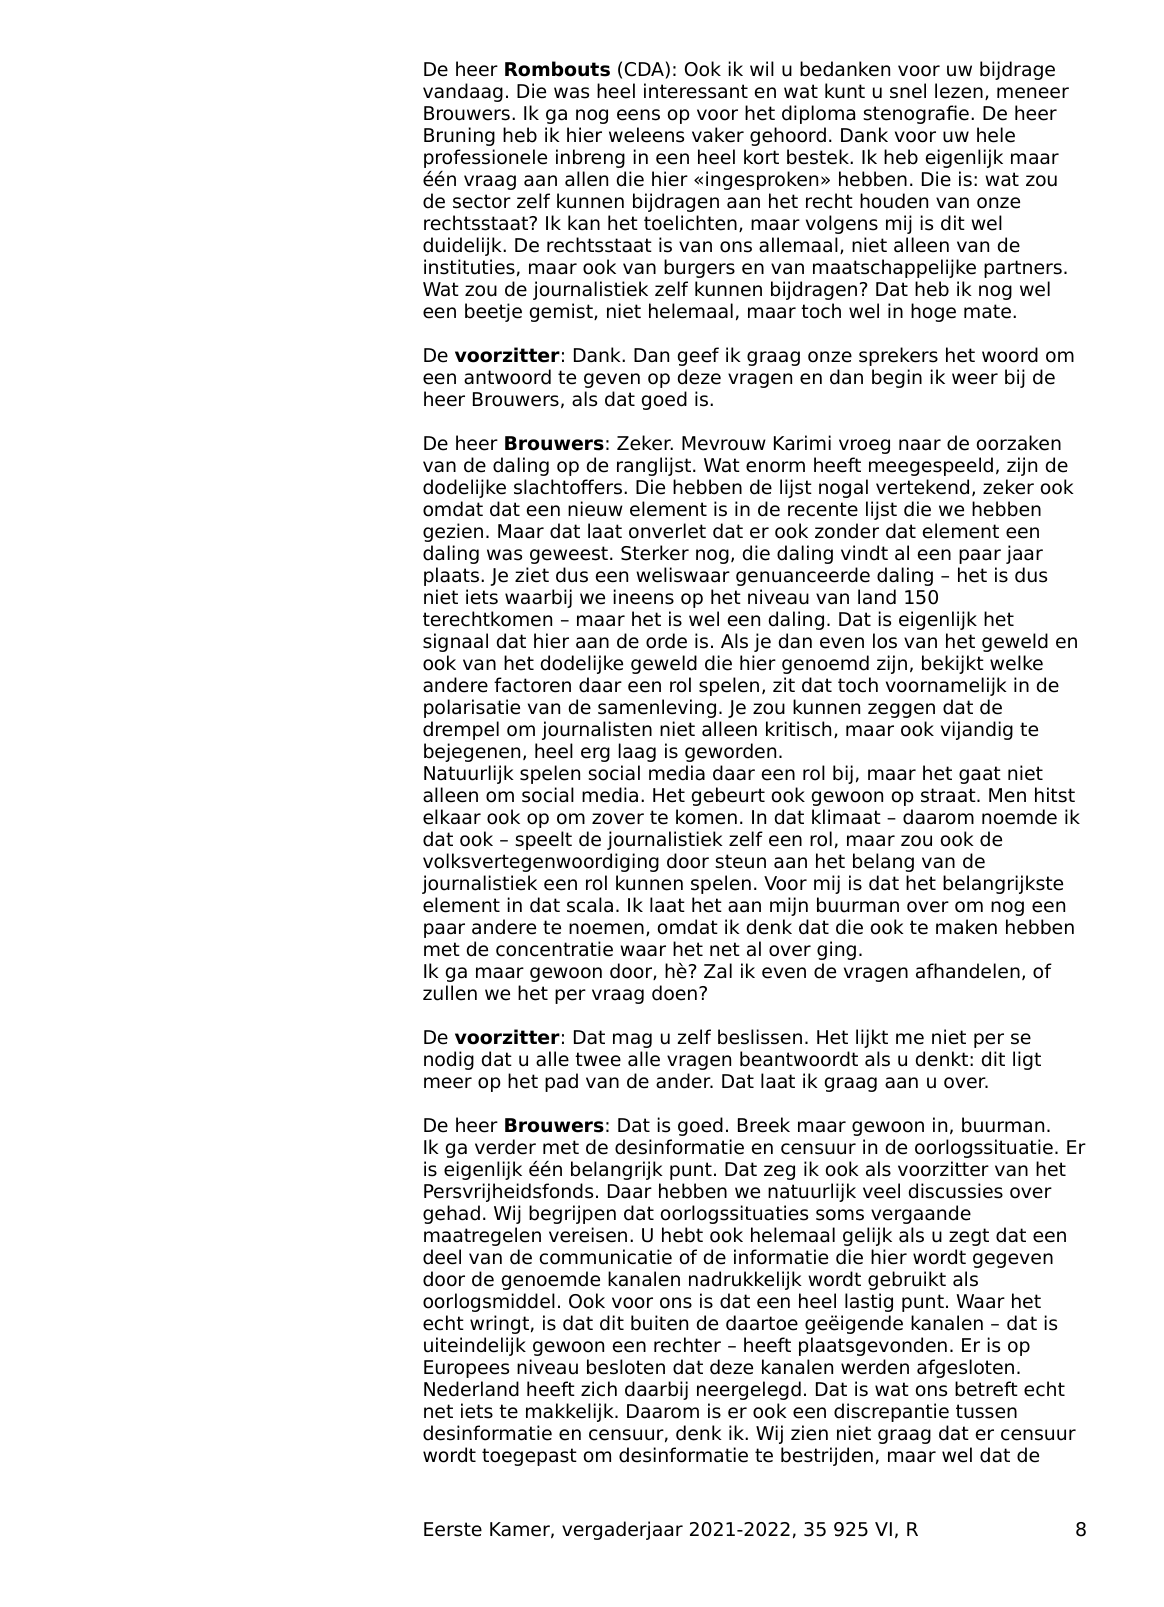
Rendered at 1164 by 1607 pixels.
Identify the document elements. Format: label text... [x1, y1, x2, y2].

text De heer Brouwers: Dat is goed. Breek maar gewoon in, buurman. [422, 1115, 1087, 1137]
text Ik ga verder met de desinformatie en censuur in de oorlogssituatie. Er is eigenlijk één belangrijk punt. Dat zeg ik ook als voorzitter van het Persvrijheidsfonds. Daar hebben we natuurlijk veel discussies over gehad. Wij begrijpen dat oorlogssituaties soms vergaande maatregelen vereisen. U hebt ook helemaal gelijk als u zegt dat een deel van de communicatie of de informatie die hier wordt gegeven door de genoemde kanalen nadrukkelijk wordt gebruikt als oorlogsmiddel. Ook voor ons is dat een heel lastig punt. Waar het echt wringt, is dat dit buiten de daartoe geëigende kanalen – dat is uiteindelijk gewoon een rechter – heeft plaatsgevonden. Er is op Europees niveau besloten dat deze kanalen werden afgesloten. Nederland heeft zich daarbij neergelegd. Dat is wat ons betreft echt net iets te makkelijk. Daarom is er ook een discrepantie tussen desinformatie en censuur, denk ik. Wij zien niet graag dat er censuur wordt toegepast om desinformatie te bestrijden, maar wel dat de [422, 1137, 1087, 1467]
text Ik ga maar gewoon door, hè? Zal ik even de vragen afhandelen, of zullen we het per vraag doen? [422, 961, 1087, 1004]
text De heer Rombouts (CDA): Ook ik wil u bedanken voor uw bijdrage vandaag. Die was heel interessant en wat kunt u snel lezen, meneer Brouwers. Ik ga nog eens op voor het diploma stenografie. De heer Bruning heb ik hier weleens vaker gehoord. Dank voor uw hele professionele inbreng in een heel kort bestek. Ik heb eigenlijk maar één vraag aan allen die hier «ingesproken» hebben. Die is: wat zou de sector zelf kunnen bijdragen aan het recht houden van onze rechtsstaat? Ik kan het toelichten, maar volgens mij is dit wel duidelijk. De rechtsstaat is van ons allemaal, niet alleen van de instituties, maar ook van burgers en van maatschappelijke partners. Wat zou de journalistiek zelf kunnen bijdragen? Dat heb ik nog wel een beetje gemist, niet helemaal, maar toch wel in hoge mate. [422, 59, 1087, 323]
text Natuurlijk spelen social media daar een rol bij, maar het gaat niet alleen om social media. Het gebeurt ook gewoon op straat. Men hitst elkaar ook op om zover te komen. In dat klimaat – daarom noemde ik dat ook – speelt de journalistiek zelf een rol, maar zou ook de volksvertegenwoordiging door steun aan het belang van de journalistiek een rol kunnen spelen. Voor mij is dat het belangrijkste element in dat scala. Ik laat het aan mijn buurman over om nog een paar andere te noemen, omdat ik denk dat die ook te maken hebben met de concentratie waar het net al over ging. [422, 763, 1087, 961]
text De voorzitter: Dat mag u zelf beslissen. Het lijkt me niet per se nodig dat u alle twee alle vragen beantwoordt als u denkt: dit ligt meer op het pad van de ander. Dat laat ik graag aan u over. [422, 1027, 1087, 1093]
text De heer Brouwers: Zeker. Mevrouw Karimi vroeg naar de oorzaken van de daling op de ranglijst. Wat enorm heeft meegespeeld, zijn de dodelijke slachtoffers. Die hebben de lijst nogal vertekend, zeker ook omdat dat een nieuw element is in de recente lijst die we hebben gezien. Maar dat laat onverlet dat er ook zonder dat element een daling was geweest. Sterker nog, die daling vindt al een paar jaar plaats. Je ziet dus een weliswaar genuanceerde daling – het is dus niet iets waarbij we ineens op het niveau van land 150 terechtkomen – maar het is wel een daling. Dat is eigenlijk het signaal dat hier aan de orde is. Als je dan even los van het geweld en ook van het dodelijke geweld die hier genoemd zijn, bekijkt welke andere factoren daar een rol spelen, zit dat toch voornamelijk in de polarisatie van de samenleving. Je zou kunnen zeggen dat de drempel om journalisten niet alleen kritisch, maar ook vijandig te bejegenen, heel erg laag is geworden. [422, 433, 1087, 763]
text De voorzitter: Dank. Dan geef ik graag onze sprekers het woord om een antwoord te geven op deze vragen en dan begin ik weer bij de heer Brouwers, als dat goed is. [422, 345, 1087, 411]
